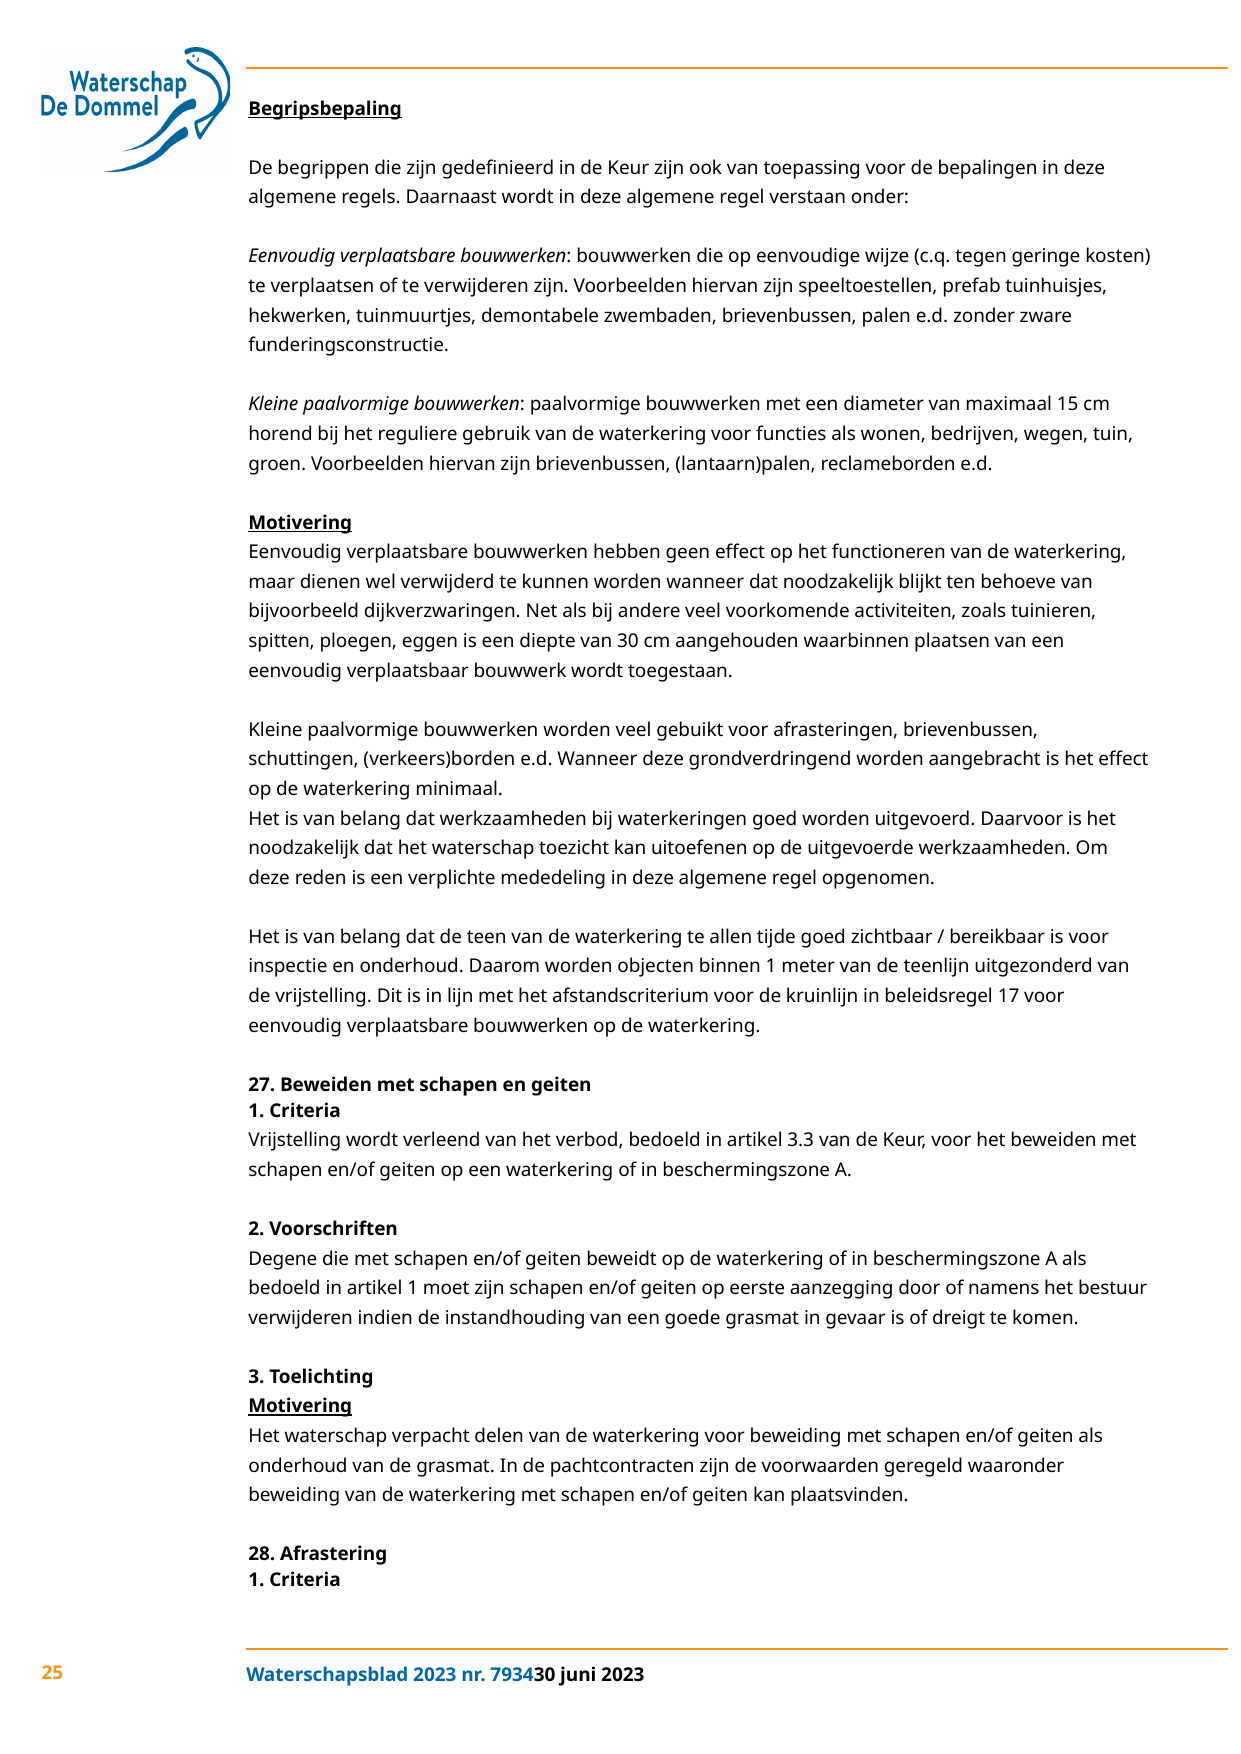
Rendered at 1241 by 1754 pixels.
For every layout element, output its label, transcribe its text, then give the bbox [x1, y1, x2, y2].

text Begripsbepaling [248, 95, 1152, 121]
text 3. Toelichting [248, 1363, 1152, 1389]
picture [41, 47, 231, 172]
text Kleine paalvormige bouwwerken worden veel gebuikt voor afrasteringen, brievenbussen, schuttingen, (verkeers)borden e.d. Wanneer deze grondverdringend worden aangebracht is het effect op de waterkering minimaal. [248, 716, 1152, 801]
text 28. Afrastering [248, 1541, 1152, 1566]
text Degene die met schapen en/of geiten beweidt op de waterkering of in beschermingszone A als bedoeld in artikel 1 moet zijn schapen en/of geiten op eerste aanzegging door of namens het bestuur verwijderen indien de instandhouding van een goede grasmat in gevaar is of dreigt te komen. [248, 1245, 1152, 1329]
text De begrippen die zijn gedefinieerd in de Keur zijn ook van toepassing voor de bepalingen in deze algemene regels. Daarnaast wordt in deze algemene regel verstaan onder: [248, 154, 1152, 209]
text Vrijstelling wordt verleend van het verbod, bedoeld in artikel 3.3 van de Keur, voor het beweiden met schapen en/of geiten op een waterkering of in beschermingszone A. [248, 1126, 1152, 1182]
picture [198, 118, 210, 131]
text 1. Criteria [248, 1097, 1152, 1122]
picture [45, 99, 51, 111]
text Kleine paalvormige bouwwerken: paalvormige bouwwerken met een diameter van maximaal 15 cm horend bij het reguliere gebruik van de waterkering voor functies als wonen, bedrijven, wegen, tuin, groen. Voorbeelden hiervan zijn brievenbussen, (lantaarn)palen, reclameborden e.d. [248, 391, 1152, 476]
text Het is van belang dat de teen van de waterkering te allen tijde goed zichtbaar / bereikbaar is voor inspectie en onderhoud. Daarom worden objecten binnen 1 meter van de teenlijn uitgezonderd van de vrijstelling. Dit is in lijn met het afstandscriterium voor de kruinlijn in beleidsregel 17 voor eenvoudig verplaatsbare bouwwerken op de waterkering. [248, 923, 1152, 1038]
text Het is van belang dat werkzaamheden bij waterkeringen goed worden uitgevoerd. Daarvoor is het noodzakelijk dat het waterschap toezicht kan uitoefenen op de uitgevoerde werkzaamheden. Om deze reden is een verplichte mededeling in deze algemene regel opgenomen. [248, 805, 1152, 890]
picture [204, 47, 231, 76]
text Motivering [248, 509, 1152, 535]
text 1. Criteria [248, 1566, 1152, 1592]
text 27. Beweiden met schapen en geiten [248, 1071, 1152, 1097]
text Eenvoudig verplaatsbare bouwwerken hebben geen effect op het functioneren van de waterkering, maar dienen wel verwijderd te kunnen worden wanneer dat noodzakelijk blijkt ten behoeve van bijvoorbeeld dijkverzwaringen. Net als bij andere veel voorkomende activiteiten, zoals tuinieren, spitten, ploegen, eggen is een diepte van 30 cm aangehouden waarbinnen plaatsen van een eenvoudig verplaatsbaar bouwwerk wordt toegestaan. [248, 538, 1152, 683]
text Eenvoudig verplaatsbare bouwwerken: bouwwerken die op eenvoudige wijze (c.q. tegen geringe kosten) te verplaatsen of te verwijderen zijn. Voorbeelden hiervan zijn speeltoestellen, prefab tuinhuisjes, hekwerken, tuinmuurtjes, demontabele zwembaden, brievenbussen, palen e.d. zonder zware funderingsconstructie. [248, 243, 1152, 357]
text 2. Voorschriften [248, 1215, 1152, 1241]
text Motivering [248, 1393, 1152, 1418]
text Het waterschap verpacht delen van de waterkering voor beweiding met schapen en/of geiten als onderhoud van de grasmat. In de pachtcontracten zijn de voorwaarden geregeld waaronder beweiding van de waterkering met schapen en/of geiten kan plaatsvinden. [248, 1422, 1152, 1507]
